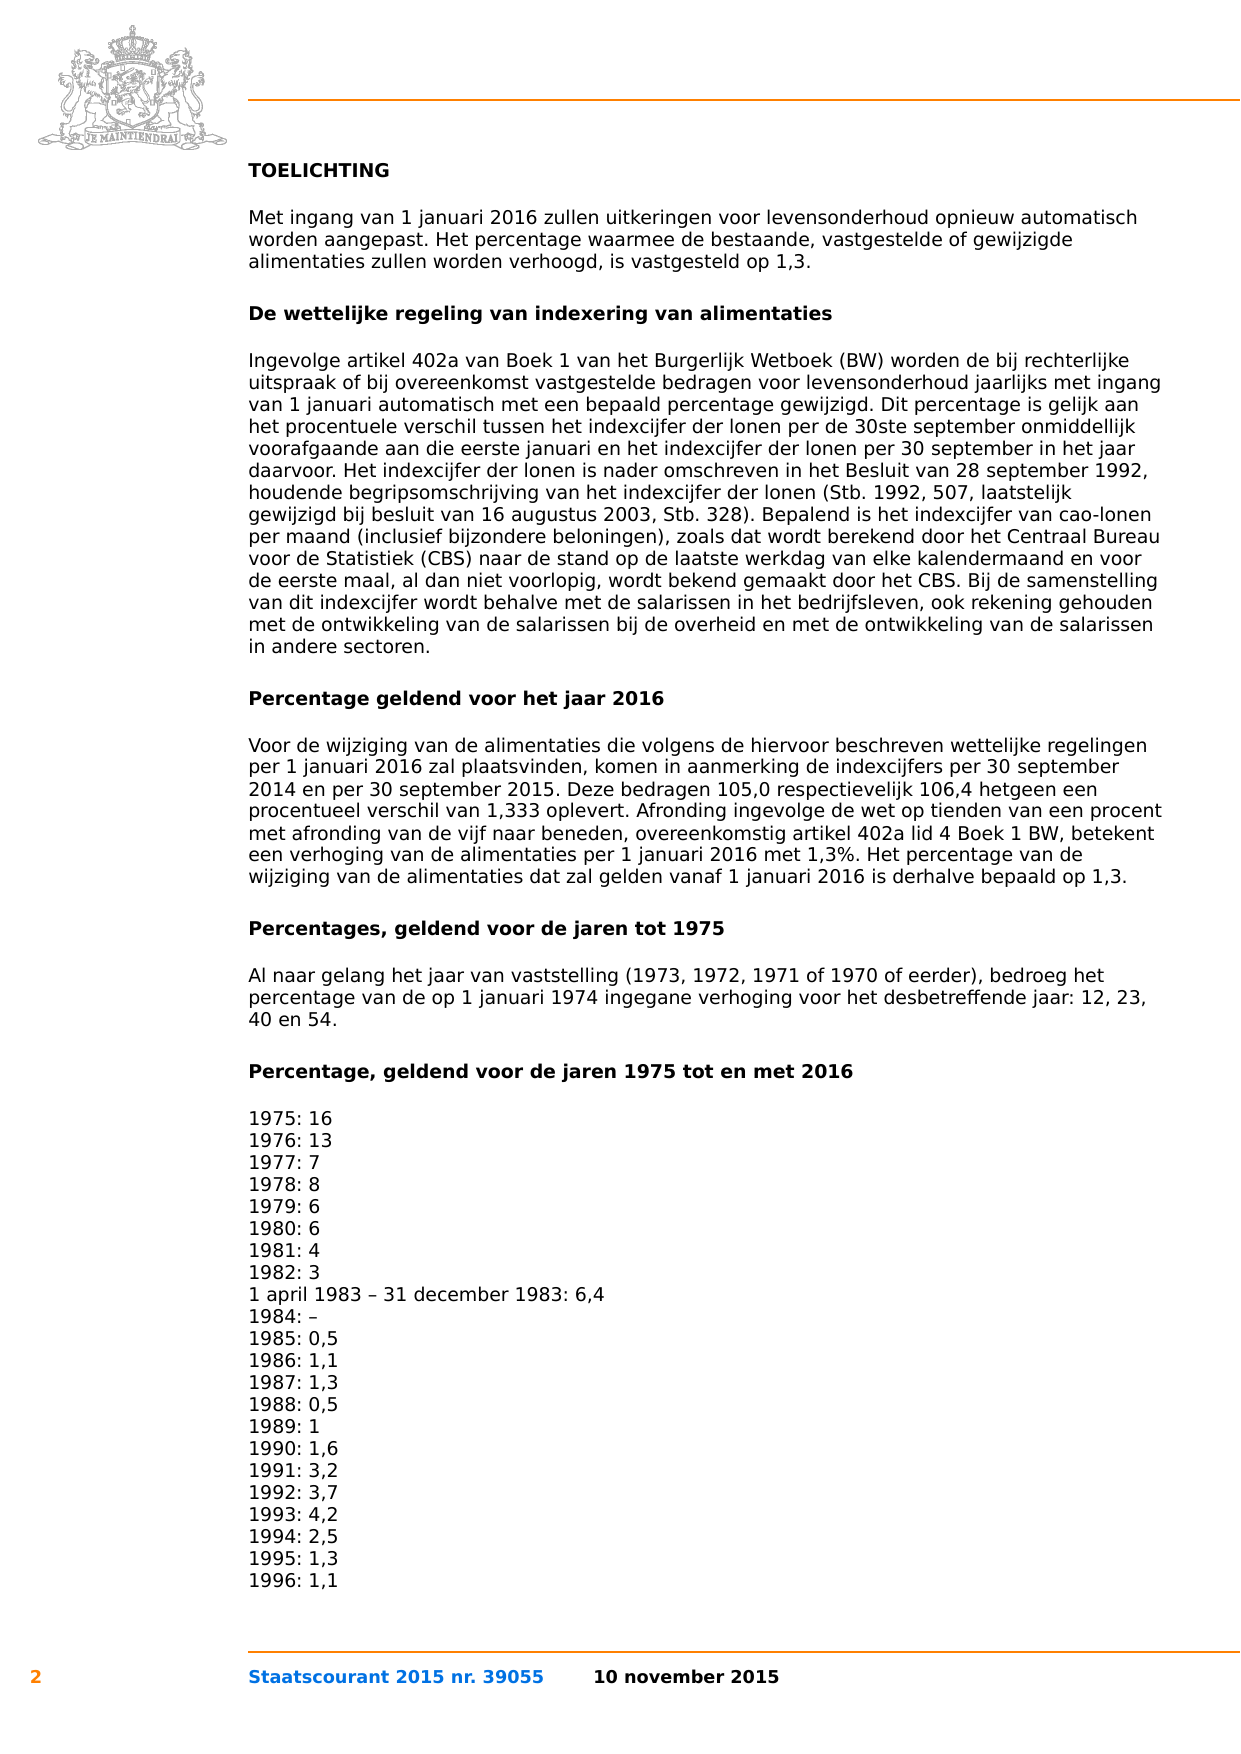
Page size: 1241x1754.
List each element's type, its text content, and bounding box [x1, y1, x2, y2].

subtitle De wettelijke regeling van indexering van alimentaties [248, 303, 1163, 325]
subtitle Percentage, geldend voor de jaren 1975 tot en met 2016 [248, 1061, 1163, 1083]
text 1986: 1,1 [248, 1350, 1163, 1372]
text Al naar gelang het jaar van vaststelling (1973, 1972, 1971 of 1970 of eerder), bedroeg het percentage van de op 1 januari 1974 ingegane verhoging voor het desbetreffende jaar: 12, 23, 40 en 54. [248, 965, 1163, 1031]
text 1993: 4,2 [248, 1504, 1163, 1526]
text 1995: 1,3 [248, 1548, 1163, 1570]
text 1982: 3 [248, 1262, 1163, 1284]
text 1987: 1,3 [248, 1372, 1163, 1394]
text 1994: 2,5 [248, 1526, 1163, 1548]
subtitle TOELICHTING [248, 160, 1163, 182]
text 1992: 3,7 [248, 1482, 1163, 1504]
text 1996: 1,1 [248, 1570, 1163, 1592]
text 1 april 1983 – 31 december 1983: 6,4 [248, 1284, 1163, 1306]
text Met ingang van 1 januari 2016 zullen uitkeringen voor levensonderhoud opnieuw automatisch worden aangepast. Het percentage waarmee de bestaande, vastgestelde of gewijzigde alimentaties zullen worden verhoogd, is vastgesteld op 1,3. [248, 207, 1163, 273]
text 1975: 16 [248, 1108, 1163, 1130]
subtitle Percentage geldend voor het jaar 2016 [248, 687, 1163, 709]
text 1979: 6 [248, 1196, 1163, 1218]
text 1977: 7 [248, 1152, 1163, 1174]
text Ingevolge artikel 402a van Boek 1 van het Burgerlijk Wetboek (BW) worden de bij rechterlijke uitspraak of bij overeenkomst vastgestelde bedragen voor levensonderhoud jaarlijks met ingang van 1 januari automatisch met een bepaald percentage gewijzigd. Dit percentage is gelijk aan het procentuele verschil tussen het indexcijfer der lonen per de 30ste september onmiddellijk voorafgaande aan die eerste januari en het indexcijfer der lonen per 30 september in het jaar daarvoor. Het indexcijfer der lonen is nader omschreven in het Besluit van 28 september 1992, houdende begripsomschrijving van het indexcijfer der lonen (Stb. 1992, 507, laatstelijk gewijzigd bij besluit van 16 augustus 2003, Stb. 328). Bepalend is het indexcijfer van cao-lonen per maand (inclusief bijzondere beloningen), zoals dat wordt berekend door het Centraal Bureau voor de Statistiek (CBS) naar de stand op de laatste werkdag van elke kalendermaand en voor de eerste maal, al dan niet voorlopig, wordt bekend gemaakt door het CBS. Bij de samenstelling van dit indexcijfer wordt behalve met de salarissen in het bedrijfsleven, ook rekening gehouden met de ontwikkeling van de salarissen bij de overheid en met de ontwikkeling van de salarissen in andere sectoren. [248, 350, 1163, 657]
text 1976: 13 [248, 1130, 1163, 1152]
text 1989: 1 [248, 1416, 1163, 1438]
text 1990: 1,6 [248, 1438, 1163, 1460]
text 1981: 4 [248, 1240, 1163, 1262]
text 1991: 3,2 [248, 1460, 1163, 1482]
subtitle Percentages, geldend voor de jaren tot 1975 [248, 918, 1163, 940]
text 1985: 0,5 [248, 1328, 1163, 1350]
text Voor de wijziging van de alimentaties die volgens de hiervoor beschreven wettelijke regelingen per 1 januari 2016 zal plaatsvinden, komen in aanmerking de indexcijfers per 30 september 2014 en per 30 september 2015. Deze bedragen 105,0 respectievelijk 106,4 hetgeen een procentueel verschil van 1,333 oplevert. Afronding ingevolge de wet op tienden van een procent met afronding van de vijf naar beneden, overeenkomstig artikel 402a lid 4 Boek 1 BW, betekent een verhoging van de alimentaties per 1 januari 2016 met 1,3%. Het percentage van de wijziging van de alimentaties dat zal gelden vanaf 1 januari 2016 is derhalve bepaald op 1,3. [248, 734, 1163, 888]
text 1980: 6 [248, 1218, 1163, 1240]
picture [38, 25, 227, 150]
text 1988: 0,5 [248, 1394, 1163, 1416]
text 1984: – [248, 1306, 1163, 1328]
text 1978: 8 [248, 1174, 1163, 1196]
